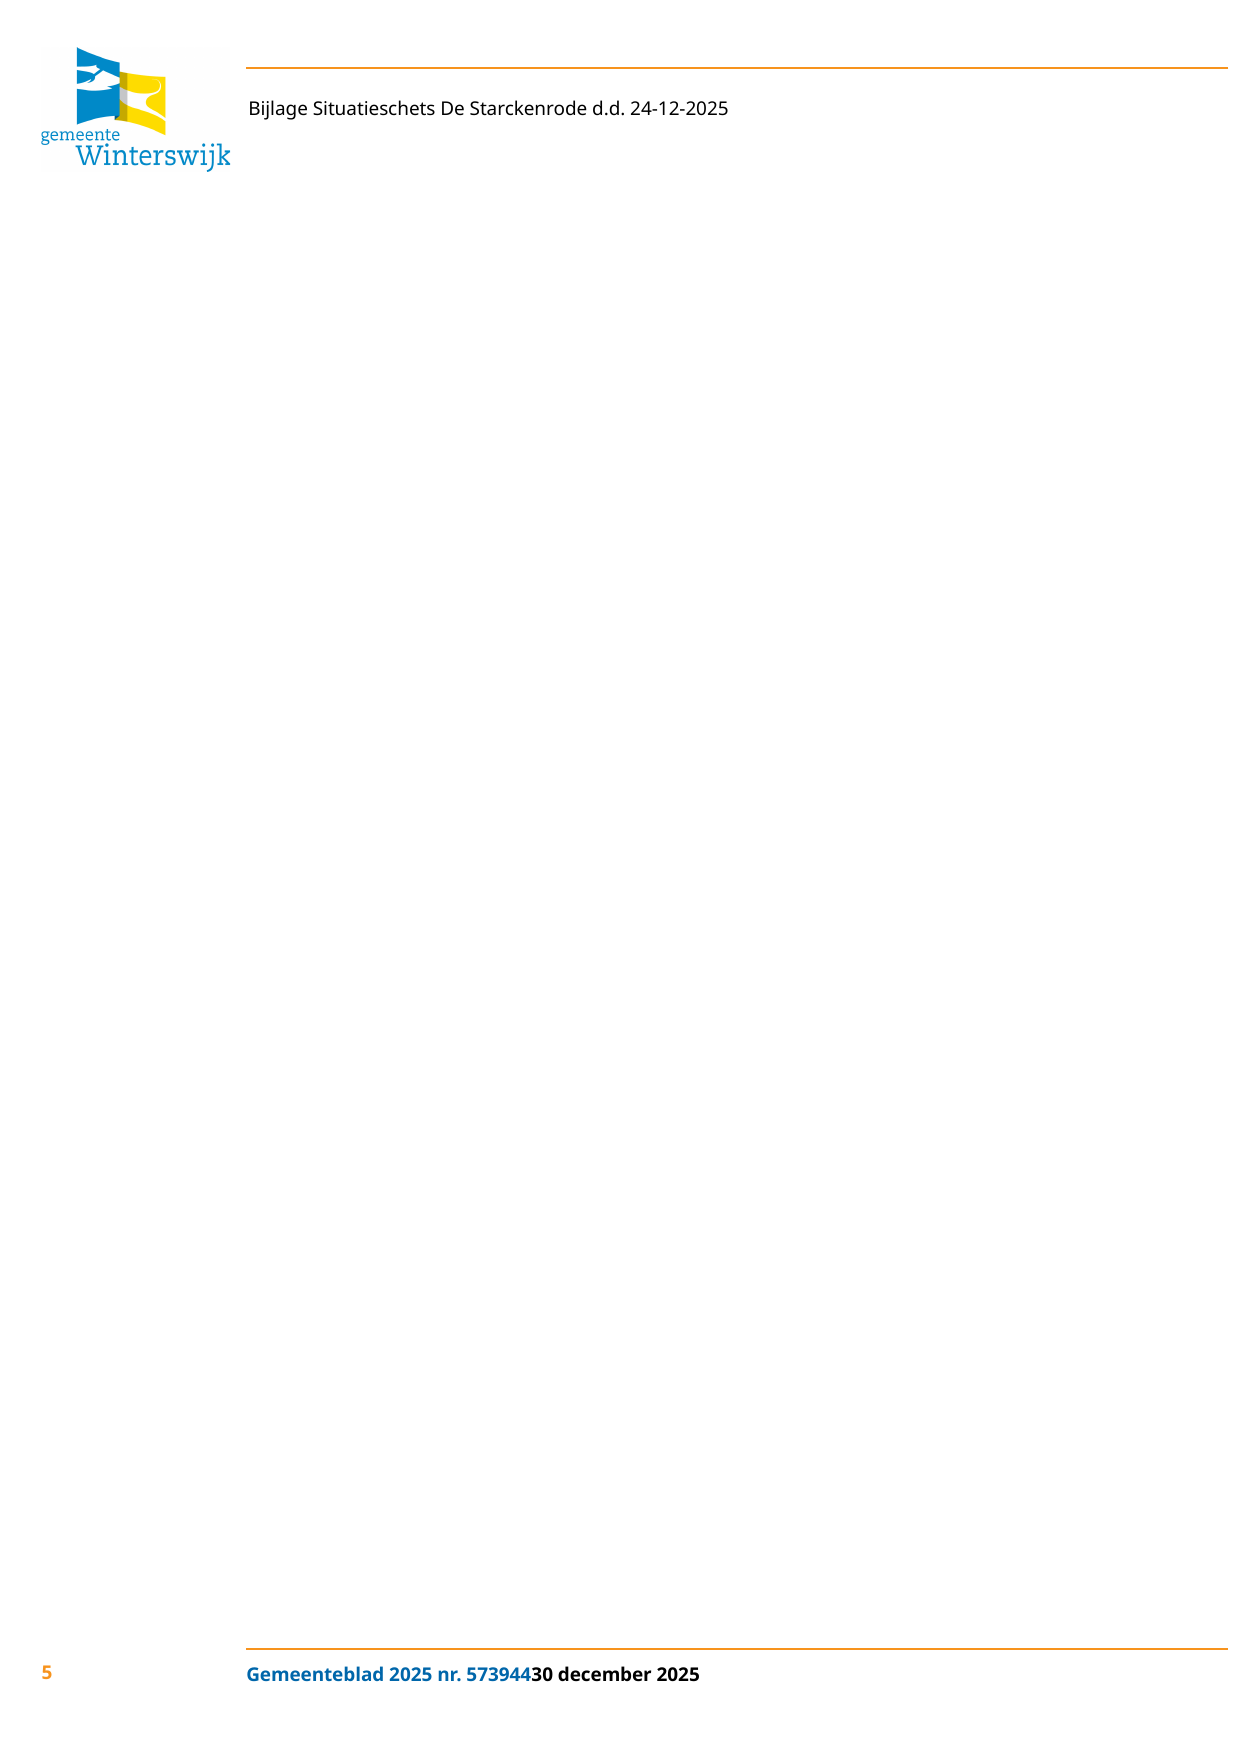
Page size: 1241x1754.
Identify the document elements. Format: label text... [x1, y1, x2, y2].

text Bijlage Situatieschets De Starckenrode d.d. 24-12-2025 [248, 95, 1152, 121]
picture [225, 153, 231, 162]
picture [41, 47, 231, 172]
